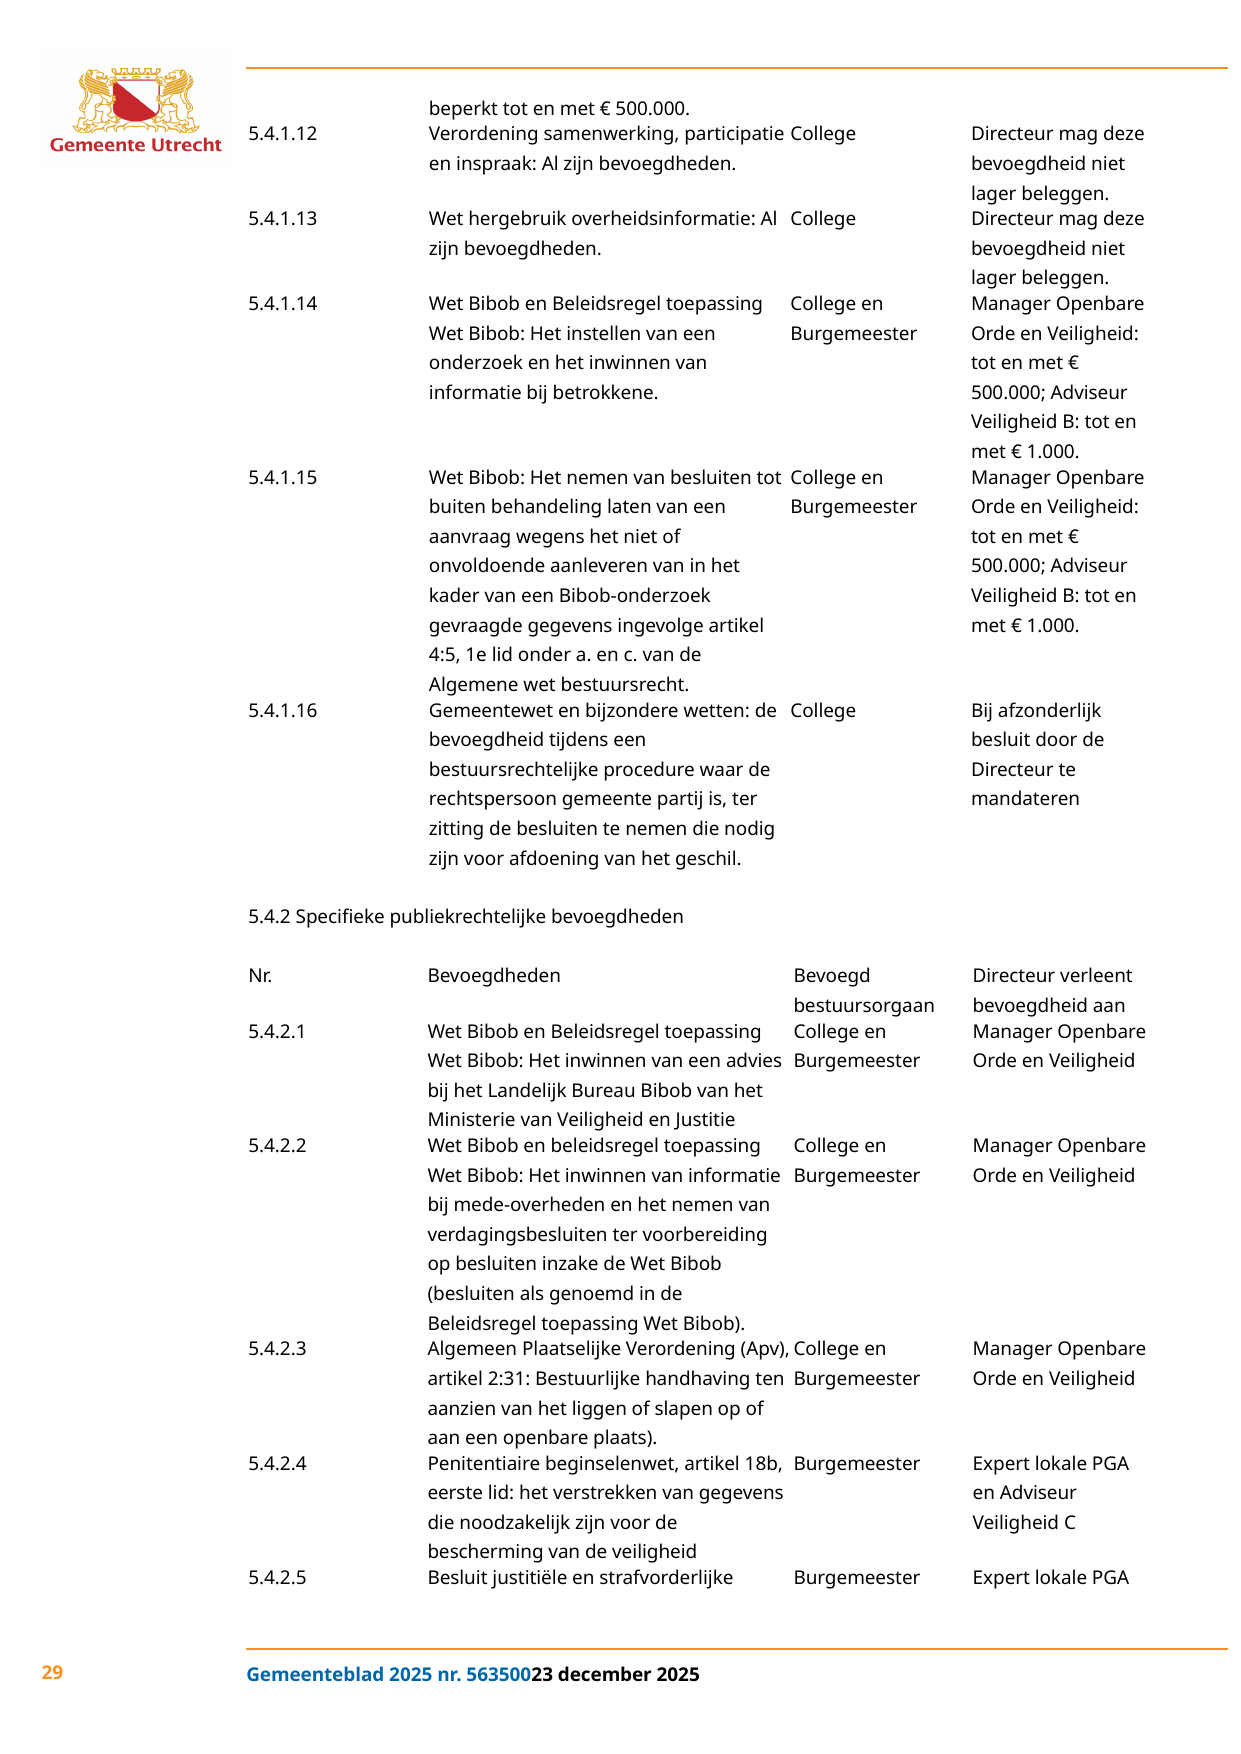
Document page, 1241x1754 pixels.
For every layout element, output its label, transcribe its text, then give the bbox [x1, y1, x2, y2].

table_cell Algemeen Plaatselijke Verordening (Apv), artikel 2:31: Bestuurlijke handhaving ten aanzien van het liggen of slapen op of aan een openbare plaats). [427, 1336, 793, 1450]
picture [41, 47, 231, 172]
table_cell Manager Openbare Orde en Veiligheid: tot en met € 500.000; Adviseur Veiligheid B: tot en met € 1.000. [971, 464, 1152, 697]
table_cell 5.4.2.3 [248, 1336, 427, 1450]
table_header Directeur verleent bevoegdheid aan [973, 963, 1152, 1018]
text 5.4.2 Specifieke publiekrechtelijke bevoegdheden [248, 903, 1152, 929]
table_cell Besluit justitiële en strafvorderlijke [427, 1565, 793, 1590]
table_cell Penitentiaire beginselenwet, artikel 18b, eerste lid: het verstrekken van gegevens die noodzakelijk zijn voor de bescherming van de veiligheid [427, 1450, 793, 1564]
table_cell [790, 95, 971, 121]
table_cell 5.4.2.4 [248, 1450, 427, 1564]
table_cell College [790, 205, 971, 290]
table_cell 5.4.1.16 [248, 697, 429, 870]
table_cell College en Burgemeester [793, 1018, 972, 1132]
table_cell Wet hergebruik overheidsinformatie: Al zijn bevoegdheden. [429, 205, 790, 290]
table_cell College en Burgemeester [793, 1132, 972, 1336]
table_cell College [790, 121, 971, 205]
table_cell Expert lokale PGA en Adviseur Veiligheid C [973, 1450, 1152, 1564]
table_cell Manager Openbare Orde en Veiligheid [973, 1132, 1152, 1336]
table_cell Manager Openbare Orde en Veiligheid: tot en met € 500.000; Adviseur Veiligheid B: tot en met € 1.000. [971, 290, 1152, 464]
table_cell Burgemeester [793, 1450, 972, 1564]
table_cell Wet Bibob: Het nemen van besluiten tot buiten behandeling laten van een aanvraag wegens het niet of onvoldoende aanleveren van in het kader van een Bibob-onderzoek gevraagde gegevens ingevolge artikel 4:5, 1e lid onder a. en c. van de Algemene wet bestuursrecht. [429, 464, 790, 697]
table_cell 5.4.1.14 [248, 290, 429, 464]
table_cell College en Burgemeester [790, 464, 971, 697]
table_cell Wet Bibob en Beleidsregel toepassing Wet Bibob: Het inwinnen van een advies bij het Landelijk Bureau Bibob van het Ministerie van Veiligheid en Justitie [427, 1018, 793, 1132]
table_header Nr. [248, 963, 427, 1018]
table_cell Manager Openbare Orde en Veiligheid [973, 1336, 1152, 1450]
table_cell beperkt tot en met € 500.000. [429, 95, 790, 121]
table_cell Directeur mag deze bevoegdheid niet lager beleggen. [971, 121, 1152, 205]
table_cell Wet Bibob en beleidsregel toepassing Wet Bibob: Het inwinnen van informatie bij mede-overheden en het nemen van verdagingsbesluiten ter voorbereiding op besluiten inzake de Wet Bibob (besluiten als genoemd in de Beleidsregel toepassing Wet Bibob). [427, 1132, 793, 1336]
table_cell 5.4.2.2 [248, 1132, 427, 1336]
table_cell College en Burgemeester [793, 1336, 972, 1450]
table_cell Wet Bibob en Beleidsregel toepassing Wet Bibob: Het instellen van een onderzoek en het inwinnen van informatie bij betrokkene. [429, 290, 790, 464]
table_cell 5.4.1.12 [248, 121, 429, 205]
table_cell 5.4.1.13 [248, 205, 429, 290]
table_cell 5.4.1.15 [248, 464, 429, 697]
table_header Bevoegd bestuursorgaan [793, 963, 972, 1018]
table_cell Expert lokale PGA [973, 1565, 1152, 1590]
table_cell 5.4.2.5 [248, 1565, 427, 1590]
table_cell Bij afzonderlijk besluit door de Directeur te mandateren [971, 697, 1152, 870]
table_header Bevoegdheden [427, 963, 793, 1018]
table_cell Burgemeester [793, 1565, 972, 1590]
table_cell Directeur mag deze bevoegdheid niet lager beleggen. [971, 205, 1152, 290]
table_cell Gemeentewet en bijzondere wetten: de bevoegdheid tijdens een bestuursrechtelijke procedure waar de rechtspersoon gemeente partij is, ter zitting de besluiten te nemen die nodig zijn voor afdoening van het geschil. [429, 697, 790, 870]
table_cell Verordening samenwerking, participatie en inspraak: Al zijn bevoegdheden. [429, 121, 790, 205]
table_cell Manager Openbare Orde en Veiligheid [973, 1018, 1152, 1132]
table_cell College en Burgemeester [790, 290, 971, 464]
table_cell College [790, 697, 971, 870]
table_cell 5.4.2.1 [248, 1018, 427, 1132]
table_cell [248, 95, 429, 121]
table_cell [971, 95, 1152, 121]
